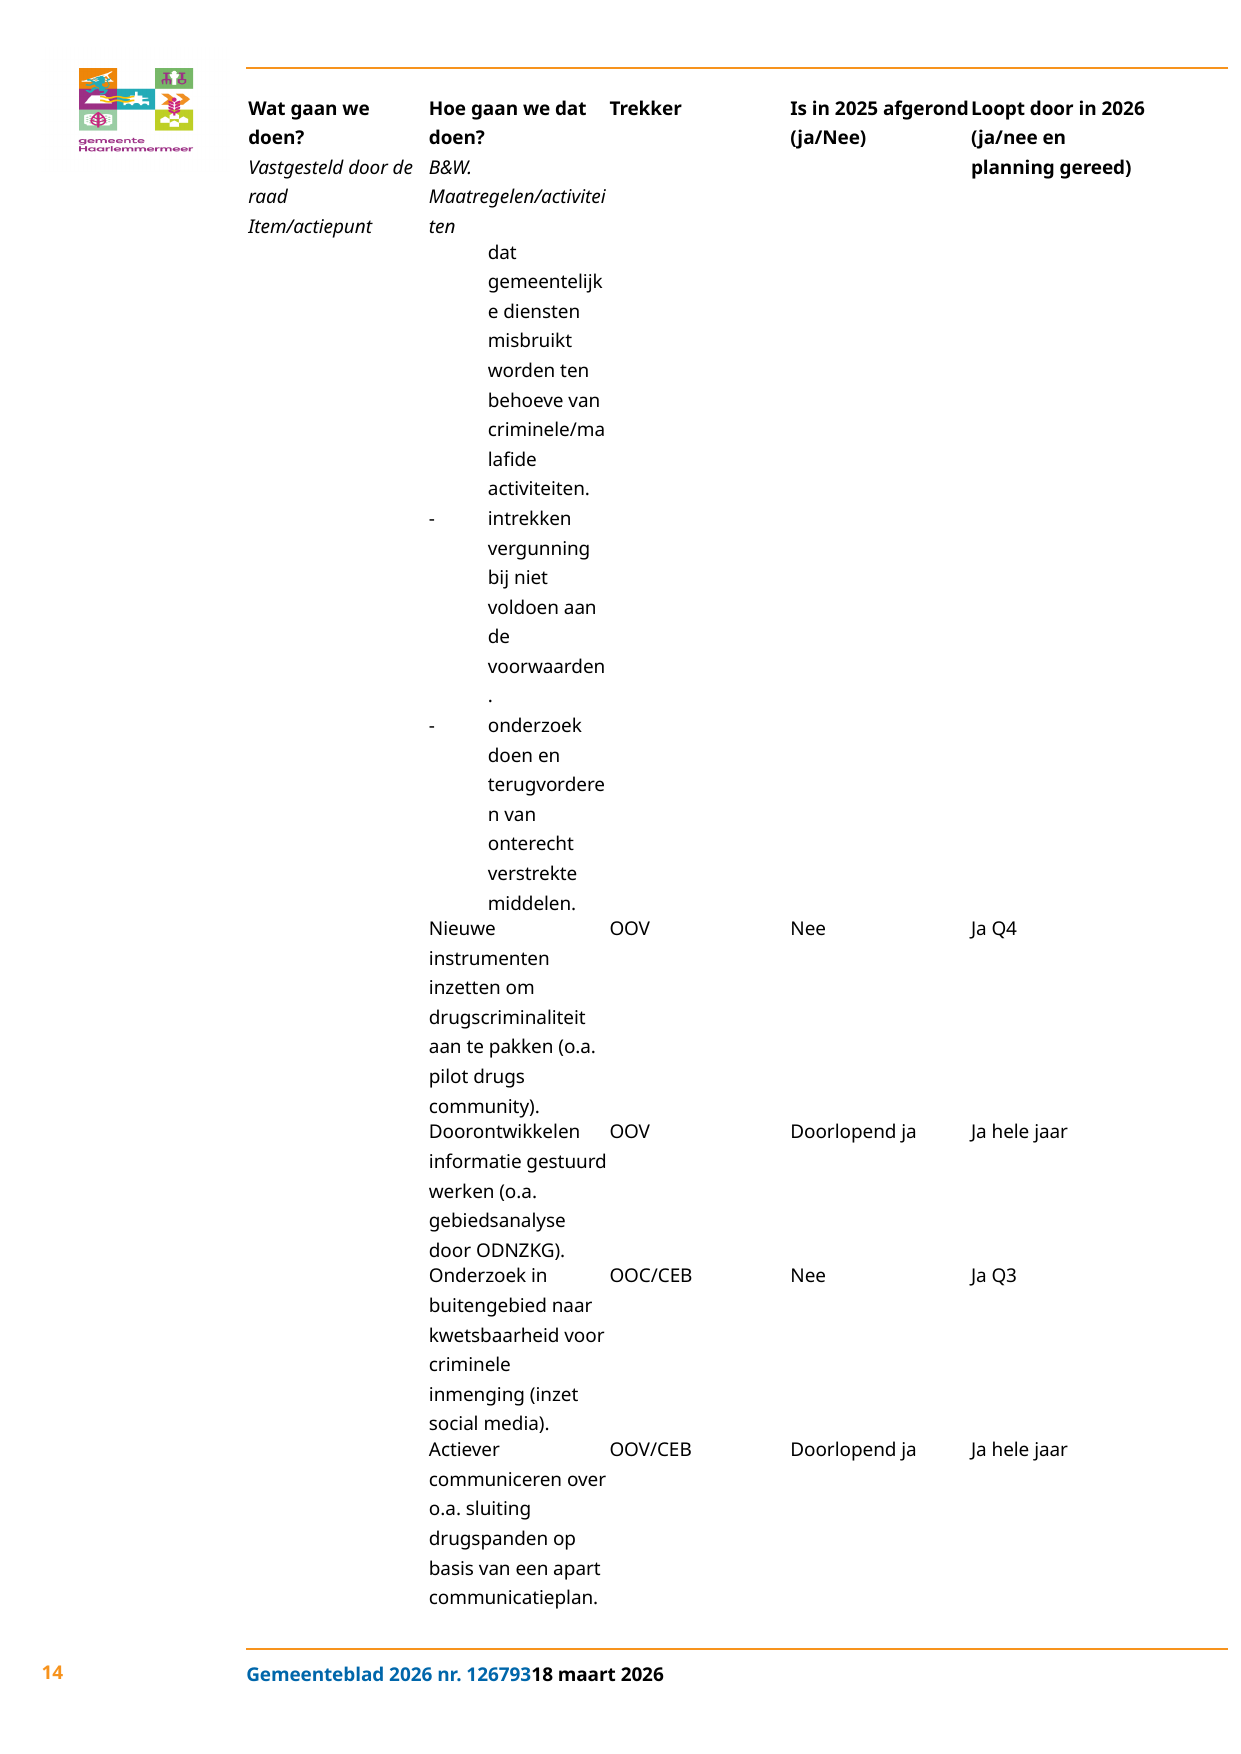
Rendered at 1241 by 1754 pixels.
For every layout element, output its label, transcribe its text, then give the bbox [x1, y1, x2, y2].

table_cell [609, 239, 790, 915]
table_cell OOV [609, 915, 790, 1119]
table_header Hoe gaan we dat doen? B&W. Maatregelen/activiteiten [429, 95, 609, 239]
table_cell Nee [790, 1263, 971, 1436]
table_cell Ja hele jaar [971, 1436, 1152, 1610]
table_header Wat gaan we doen? Vastgesteld door de raad Item/actiepunt [248, 95, 429, 239]
table_cell [790, 239, 971, 915]
table_cell [971, 239, 1152, 915]
table_cell [248, 239, 429, 1610]
table_cell Doorlopend ja [790, 1436, 971, 1610]
table_cell Doorontwikkelen informatie gestuurd werken (o.a. gebiedsanalyse door ODNZKG). [429, 1119, 609, 1263]
table_header Is in 2025 afgerond (ja/Nee) [790, 95, 971, 239]
table_header Loopt door in 2026 (ja/nee en planning gereed) [971, 95, 1152, 239]
table_header Trekker [609, 95, 790, 239]
table_cell OOC/CEB [609, 1263, 790, 1436]
table_cell Doorlopend ja [790, 1119, 971, 1263]
table_cell Ja hele jaar [971, 1119, 1152, 1263]
table_cell Nieuwe instrumenten inzetten om drugscriminaliteit aan te pakken (o.a. pilot drugs community). [429, 915, 609, 1119]
table_cell Ja Q4 [971, 915, 1152, 1119]
table_cell OOV [609, 1119, 790, 1263]
picture [41, 47, 231, 172]
table_cell Nee [790, 915, 971, 1119]
table_cell Ja Q3 [971, 1263, 1152, 1436]
table_cell OOV/CEB [609, 1436, 790, 1610]
table_cell Actiever communiceren over o.a. sluiting drugspanden op basis van een apart communicatieplan. [429, 1436, 609, 1610]
table_cell Onderzoek in buitengebied naar kwetsbaarheid voor criminele inmenging (inzet social media). [429, 1263, 609, 1436]
table_cell dat gemeentelijke diensten misbruikt worden ten behoeve van criminele/malafide activiteiten. intrekken vergunning bij niet voldoen aan de voorwaarden. onderzoek doen en terugvorderen van onterecht verstrekte middelen. [429, 239, 609, 915]
